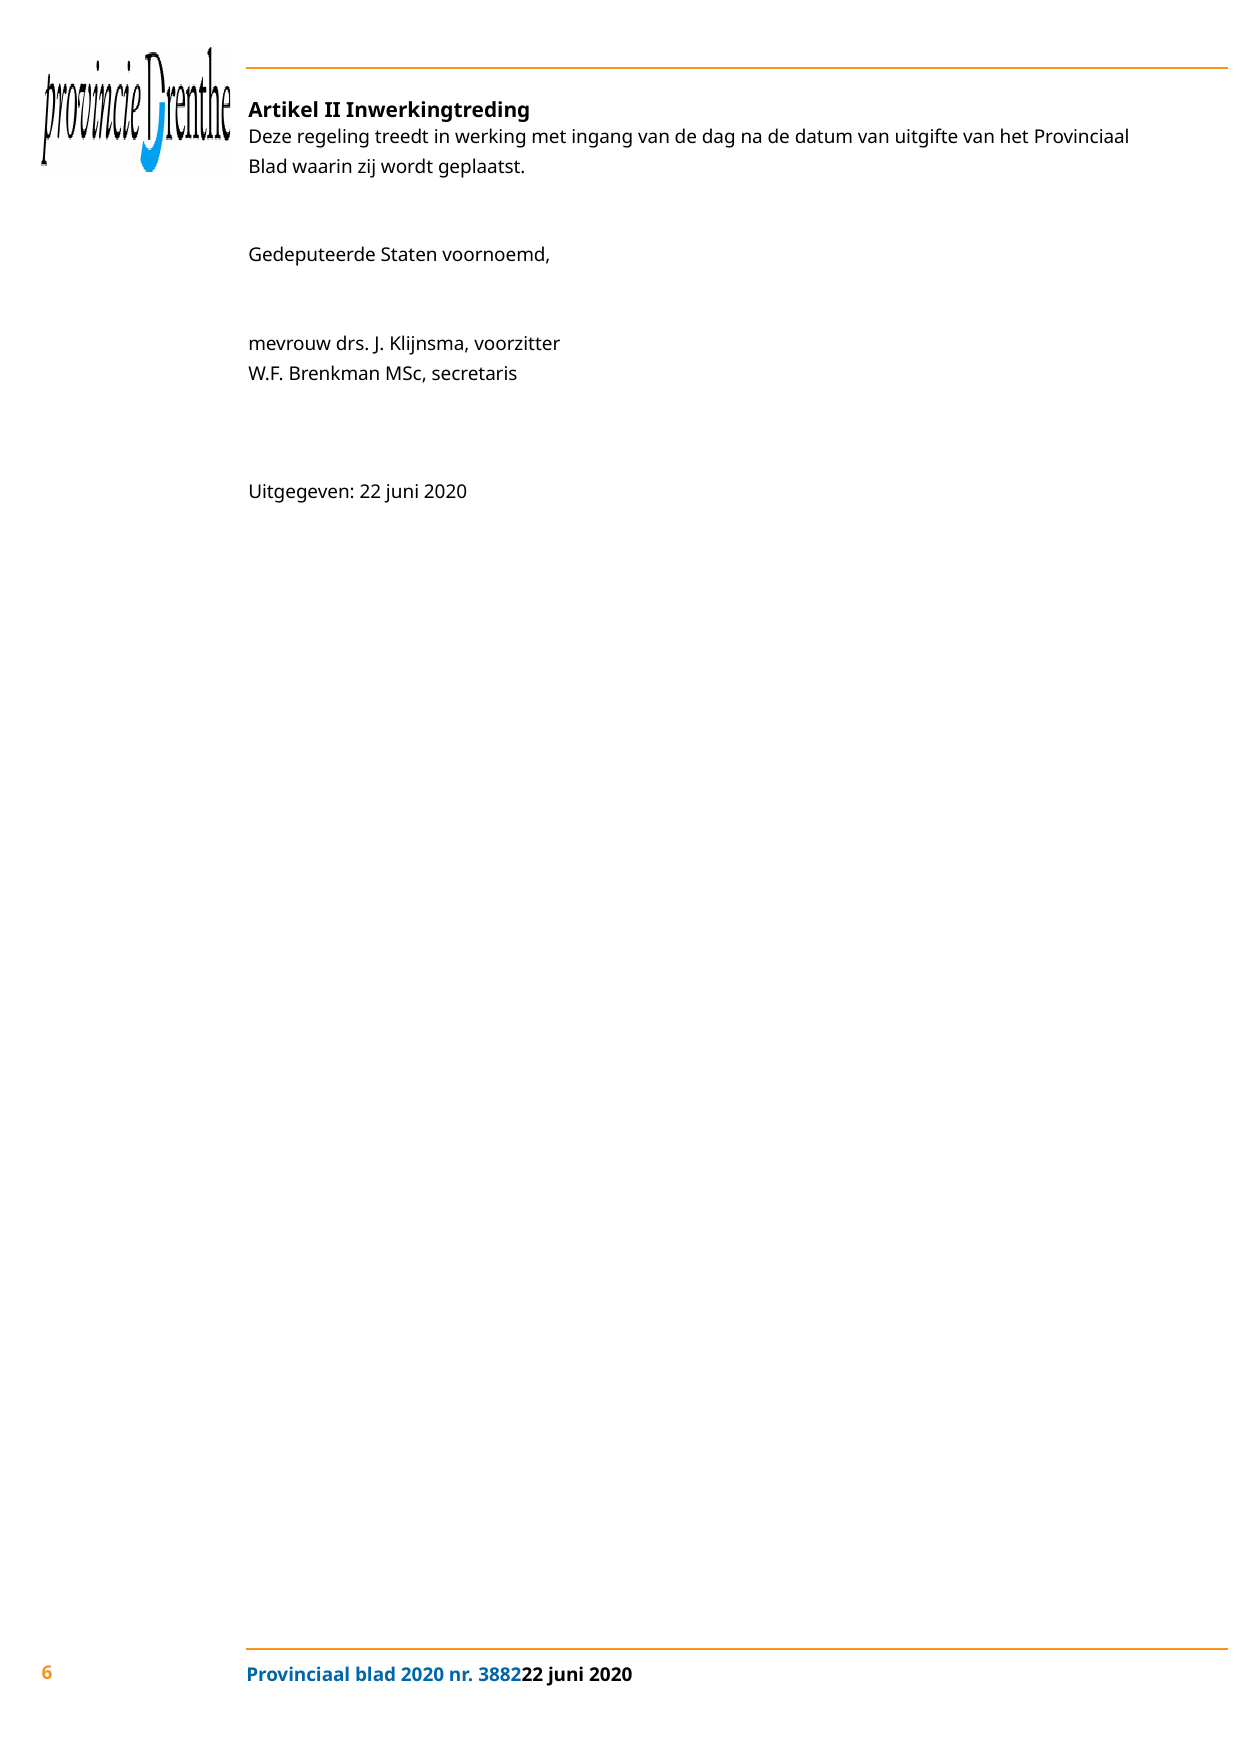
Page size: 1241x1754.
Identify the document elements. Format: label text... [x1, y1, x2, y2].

picture [41, 47, 231, 172]
text W.F. Brenkman MSc, secretaris [248, 360, 1152, 386]
text mevrouw drs. J. Klijnsma, voorzitter [248, 330, 1152, 356]
text Artikel II Inwerkingtreding [248, 95, 1152, 123]
text Gedeputeerde Staten voornoemd, [248, 242, 1152, 267]
text Uitgegeven: 22 juni 2020 [248, 478, 1152, 504]
text Deze regeling treedt in werking met ingang van de dag na de datum van uitgifte van het Provinciaal Blad waarin zij wordt geplaatst. [248, 123, 1152, 178]
